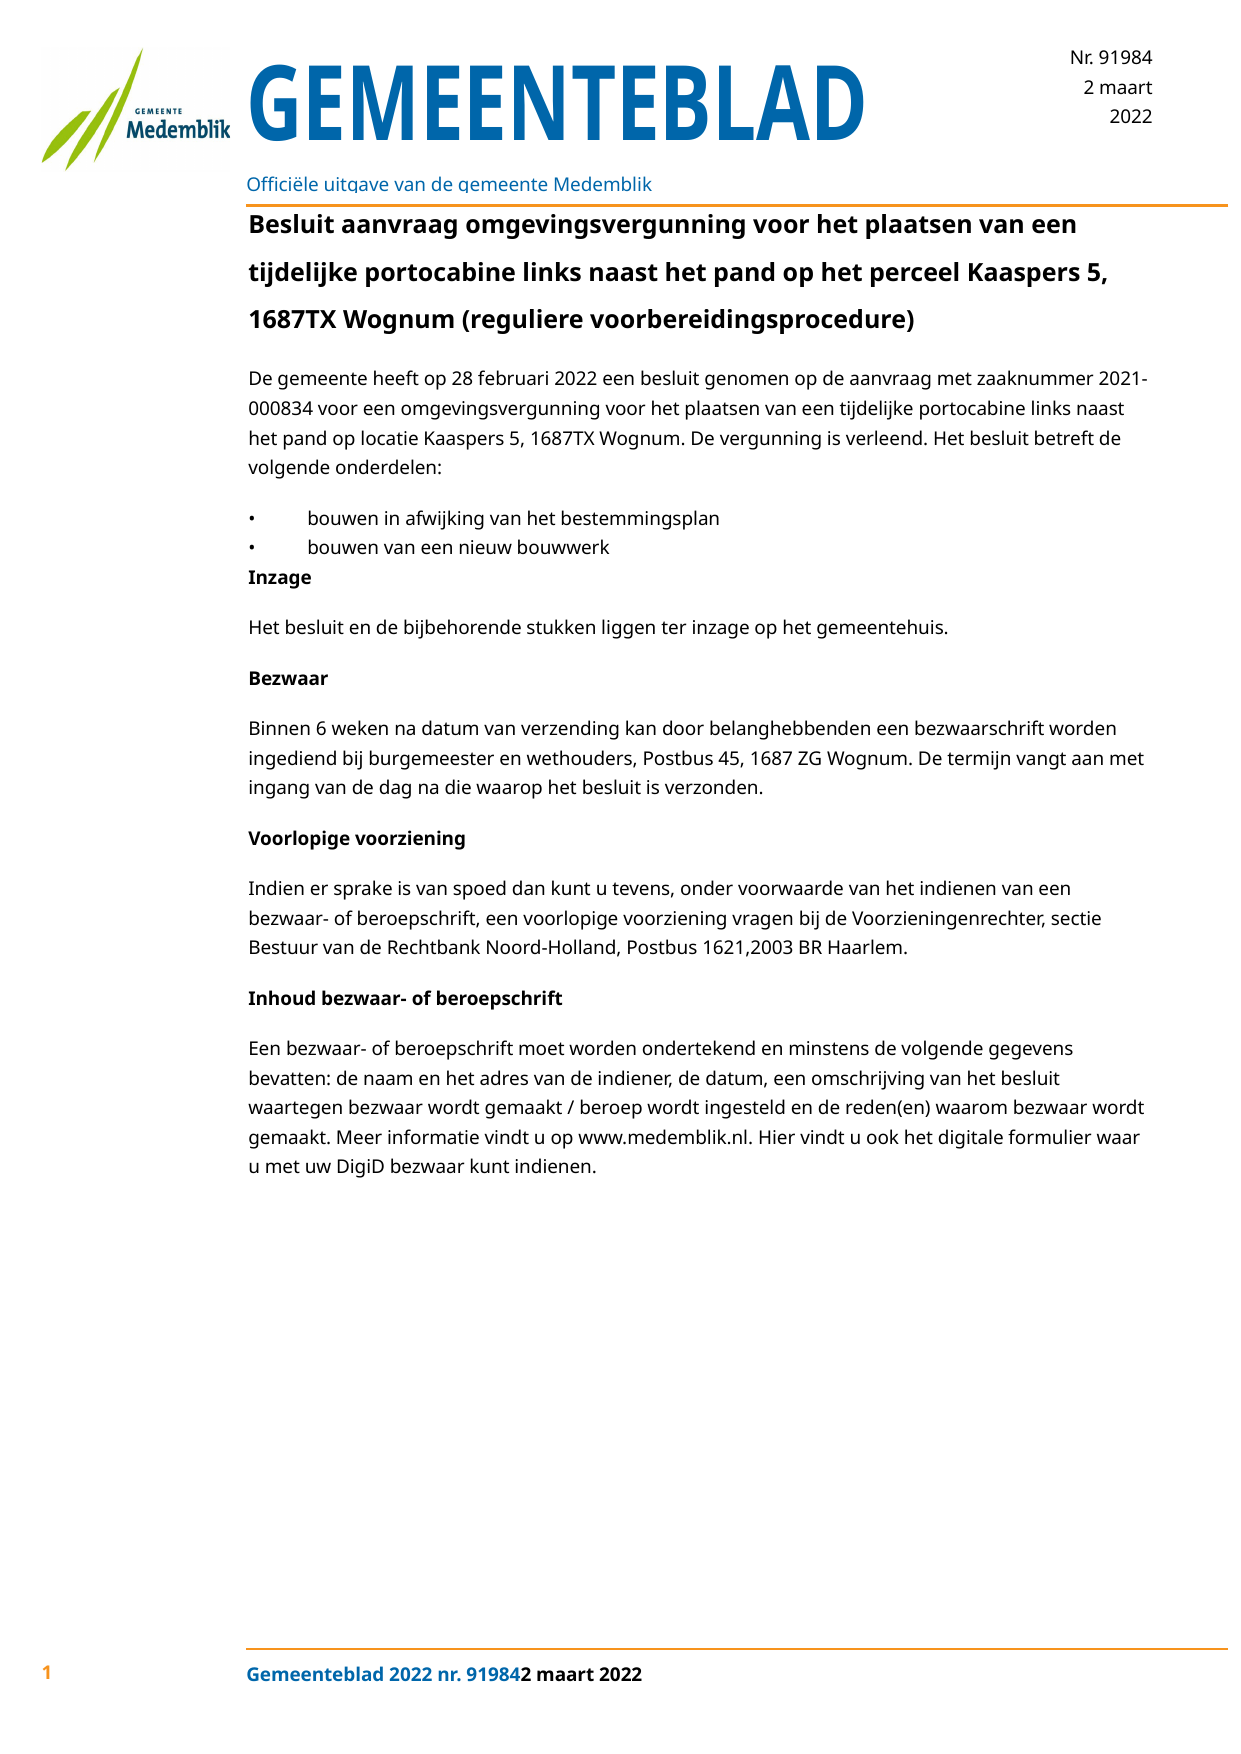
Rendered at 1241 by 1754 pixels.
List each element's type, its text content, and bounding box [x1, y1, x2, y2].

list bouwen in afwijking van het bestemmingsplan [248, 505, 1152, 530]
text De gemeente heeft op 28 februari 2022 een besluit genomen op de aanvraag met zaaknummer 2021-000834 voor een omgevingsvergunning voor het plaatsen van een tijdelijke portocabine links naast het pand op locatie Kaaspers 5, 1687TX Wognum. De vergunning is verleend. Het besluit betreft de volgende onderdelen: [248, 366, 1152, 480]
text Indien er sprake is van spoed dan kunt u tevens, onder voorwaarde van het indienen van een bezwaar- of beroepschrift, een voorlopige voorziening vragen bij de Voorzieningenrechter, sectie Bestuur van de Rechtbank Noord-Holland, Postbus 1621,2003 BR Haarlem. [248, 875, 1152, 960]
text Inhoud bezwaar- of beroepschrift [248, 985, 1152, 1010]
text Inzage [248, 564, 1152, 589]
text Het besluit en de bijbehorende stukken liggen ter inzage op het gemeentehuis. [248, 614, 1152, 640]
text Binnen 6 weken na datum van verzending kan door belanghebbenden een bezwaarschrift worden ingediend bij burgemeester en wethouders, Postbus 45, 1687 ZG Wognum. De termijn vangt aan met ingang van de dag na die waarop het besluit is verzonden. [248, 715, 1152, 800]
text Een bezwaar- of beroepschrift moet worden ondertekend en minstens de volgende gegevens bevatten: de naam en het adres van de indiener, de datum, een omschrijving van het besluit waartegen bezwaar wordt gemaakt / beroep wordt ingesteld en de reden(en) waarom bezwaar wordt gemaakt. Meer informatie vindt u op www.medemblik.nl. Hier vindt u ook het digitale formulier waar u met uw DigiD bezwaar kunt indienen. [248, 1035, 1152, 1179]
picture [41, 47, 231, 172]
text Besluit aanvraag omgevingsvergunning voor het plaatsen van een tijdelijke portocabine links naast het pand op het perceel Kaaspers 5, 1687TX Wognum (reguliere voorbereidingsprocedure) [248, 207, 1152, 336]
text Bezwaar [248, 665, 1152, 690]
list bouwen van een nieuw bouwwerk [248, 534, 1152, 560]
text Voorlopige voorziening [248, 825, 1152, 850]
